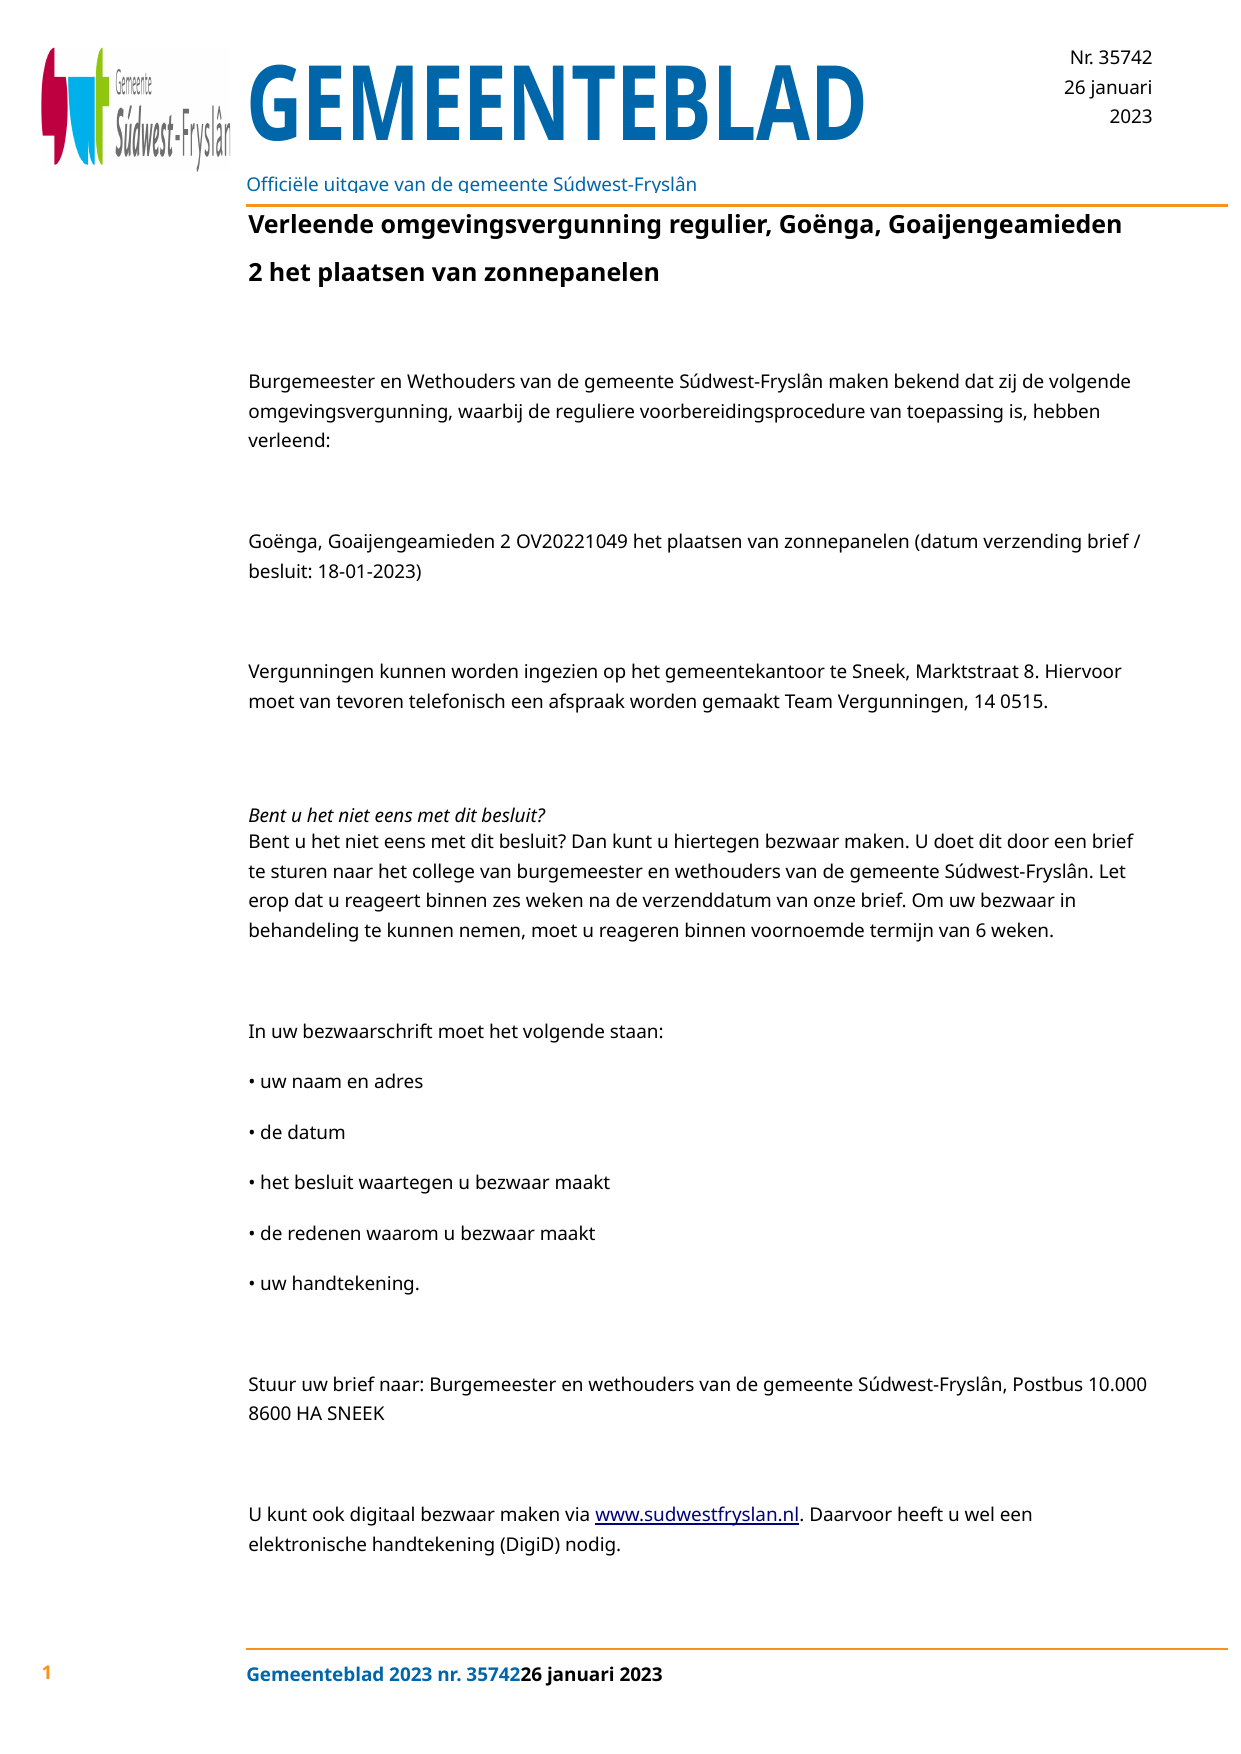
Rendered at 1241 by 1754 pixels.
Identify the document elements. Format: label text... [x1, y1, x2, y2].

text In uw bezwaarschrift moet het volgende staan: [248, 1018, 1152, 1044]
text Bent u het niet eens met dit besluit? Dan kunt u hiertegen bezwaar maken. U doet dit door een brief te sturen naar het college van burgemeester en wethouders van de gemeente Súdwest-Fryslân. Let erop dat u reageert binnen zes weken na de verzenddatum van onze brief. Om uw bezwaar in behandeling te kunnen nemen, moet u reageren binnen voornoemde termijn van 6 weken. [248, 828, 1152, 943]
text • de datum [248, 1119, 1152, 1144]
text Stuur uw brief naar: Burgemeester en wethouders van de gemeente Súdwest-Fryslân, Postbus 10.000 8600 HA SNEEK [248, 1371, 1152, 1426]
text Goënga, Goaijengeamieden 2 OV20221049 het plaatsen van zonnepanelen (datum verzending brief / besluit: 18-01-2023) [248, 528, 1152, 584]
text Vergunningen kunnen worden ingezien op het gemeentekantoor te Sneek, Marktstraat 8. Hiervoor moet van tevoren telefonisch een afspraak worden gemaakt Team Vergunningen, 14 0515. [248, 659, 1152, 714]
text Verleende omgevingsvergunning regulier, Goënga, Goaijengeamieden 2 het plaatsen van zonnepanelen [248, 207, 1152, 288]
text • het besluit waartegen u bezwaar maakt [248, 1169, 1152, 1195]
text U kunt ook digitaal bezwaar maken via www.sudwestfryslan.nl. Daarvoor heeft u wel een elektronische handtekening (DigiD) nodig. [248, 1501, 1152, 1557]
text • uw naam en adres [248, 1068, 1152, 1094]
text Bent u het niet eens met dit besluit? [248, 803, 1152, 828]
text • uw handtekening. [248, 1270, 1152, 1296]
text • de redenen waarom u bezwaar maakt [248, 1220, 1152, 1245]
picture [41, 47, 231, 172]
text Burgemeester en Wethouders van de gemeente Súdwest-Fryslân maken bekend dat zij de volgende omgevingsvergunning, waarbij de reguliere voorbereidingsprocedure van toepassing is, hebben verleend: [248, 368, 1152, 453]
